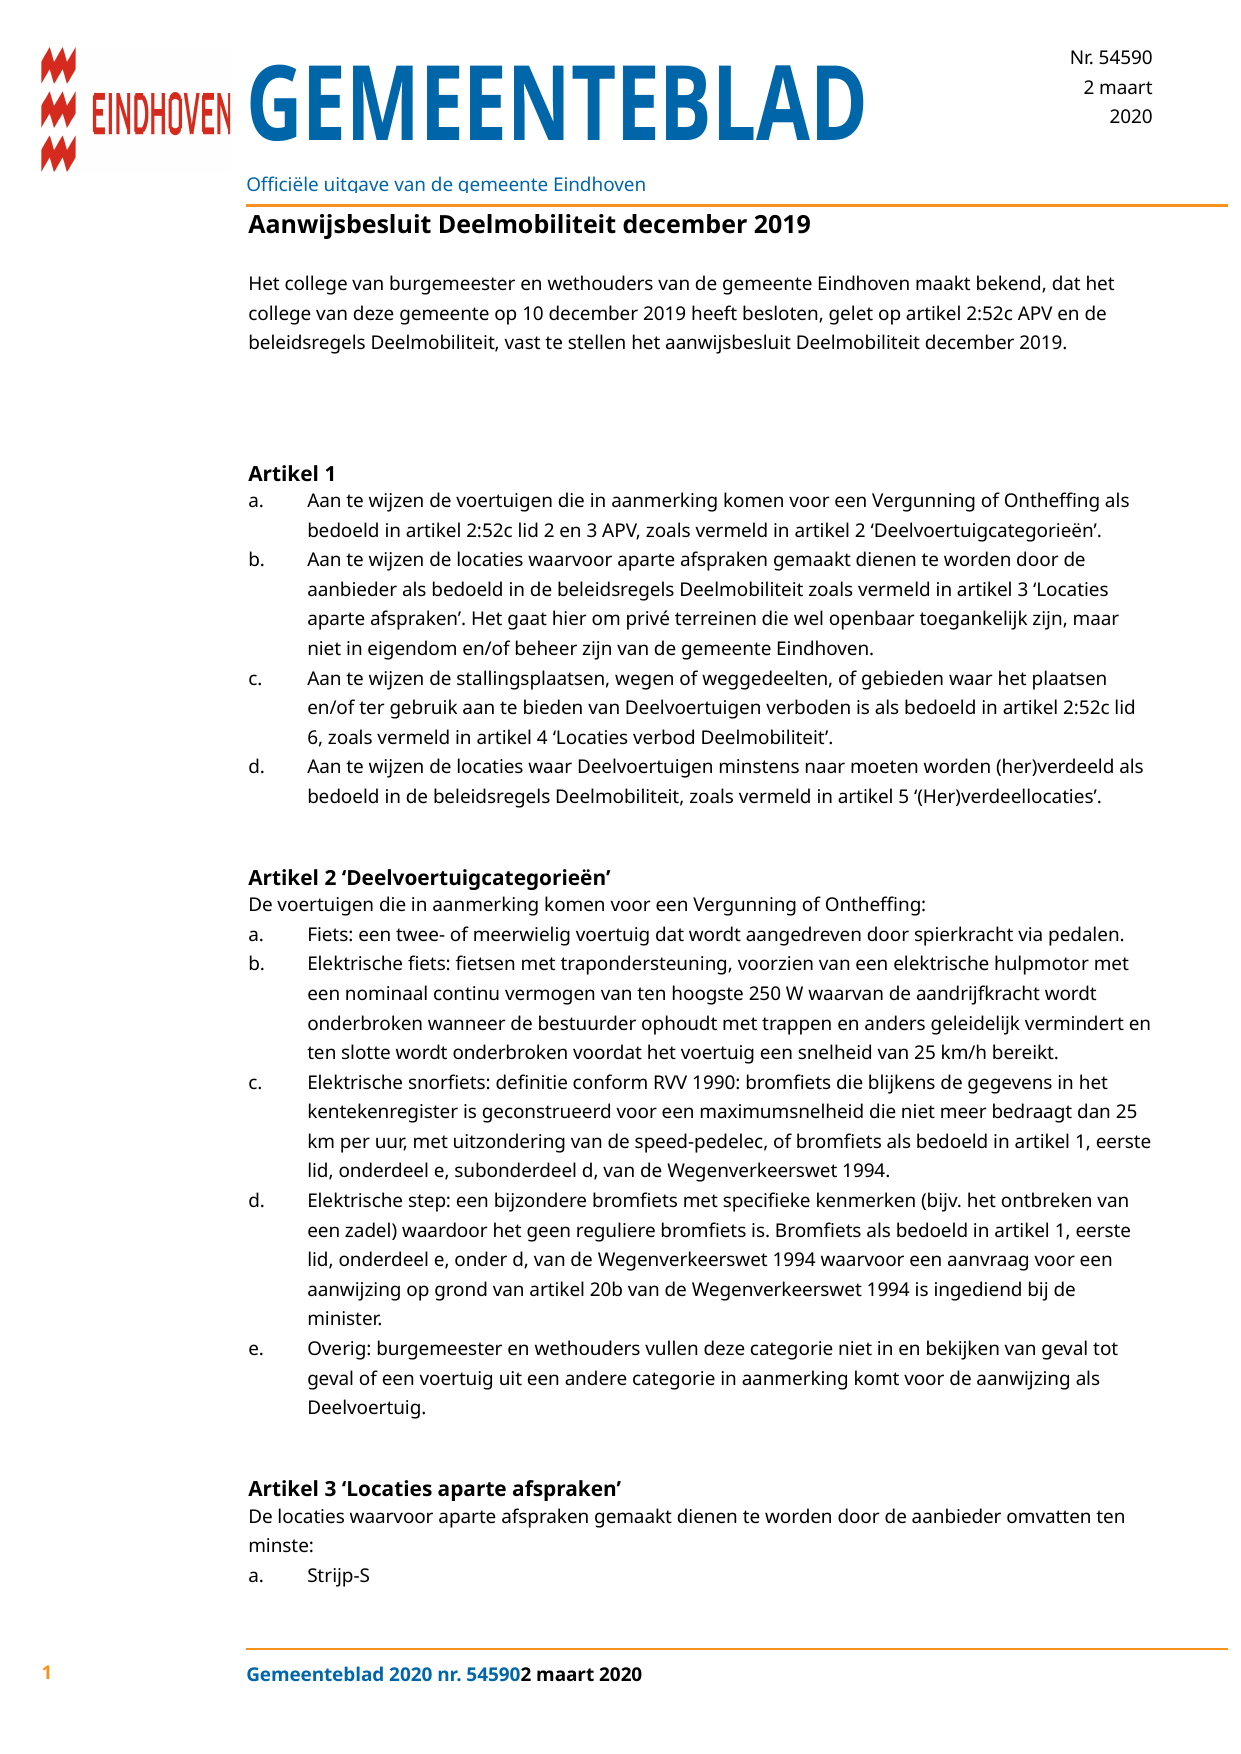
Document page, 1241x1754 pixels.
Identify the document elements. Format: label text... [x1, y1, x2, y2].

list Elektrische fiets: fietsen met trapondersteuning, voorzien van een elektrische hulpmotor met een nominaal continu vermogen van ten hoogste 250 W waarvan de aandrijfkracht wordt onderbroken wanneer de bestuurder ophoudt met trappen en anders geleidelijk vermindert en ten slotte wordt onderbroken voordat het voertuig een snelheid van 25 km/h bereikt. [248, 951, 1152, 1065]
list Elektrische snorfiets: definitie conform RVV 1990: bromfiets die blijkens de gegevens in het kentekenregister is geconstrueerd voor een maximumsnelheid die niet meer bedraagt dan 25 km per uur, met uitzondering van de speed-pedelec, of bromfiets als bedoeld in artikel 1, eerste lid, onderdeel e, subonderdeel d, van de Wegenverkeerswet 1994. [248, 1069, 1152, 1183]
list Aan te wijzen de locaties waar Deelvoertuigen minstens naar moeten worden (her)verdeeld als bedoeld in de beleidsregels Deelmobiliteit, zoals vermeld in artikel 5 ‘(Her)verdeellocaties’. [248, 753, 1152, 809]
list Aan te wijzen de voertuigen die in aanmerking komen voor een Vergunning of Ontheffing als bedoeld in artikel 2:52c lid 2 en 3 APV, zoals vermeld in artikel 2 ‘Deelvoertuigcategorieën’. [248, 487, 1152, 542]
list Aan te wijzen de stallingsplaatsen, wegen of weggedeelten, of gebieden waar het plaatsen en/of ter gebruik aan te bieden van Deelvoertuigen verboden is als bedoeld in artikel 2:52c lid 6, zoals vermeld in artikel 4 ‘Locaties verbod Deelmobiliteit’. [248, 665, 1152, 749]
text Artikel 3 ‘Locaties aparte afspraken’ [248, 1474, 1152, 1503]
list Overig: burgemeester en wethouders vullen deze categorie niet in en bekijken van geval tot geval of een voertuig uit een andere categorie in aanmerking komt voor de aanwijzing als Deelvoertuig. [248, 1335, 1152, 1420]
list Elektrische step: een bijzondere bromfiets met specifieke kenmerken (bijv. het ontbreken van een zadel) waardoor het geen reguliere bromfiets is. Bromfiets als bedoeld in artikel 1, eerste lid, onderdeel e, onder d, van de Wegenverkeerswet 1994 waarvoor een aanvraag voor een aanwijzing op grond van artikel 20b van de Wegenverkeerswet 1994 is ingediend bij de minister. [248, 1187, 1152, 1331]
list Strijp-S [248, 1562, 1152, 1588]
list Fiets: een twee- of meerwielig voertuig dat wordt aangedreven door spierkracht via pedalen. [248, 921, 1152, 947]
text Het college van burgemeester en wethouders van de gemeente Eindhoven maakt bekend, dat het college van deze gemeente op 10 december 2019 heeft besloten, gelet op artikel 2:52c APV en de beleidsregels Deelmobiliteit, vast te stellen het aanwijsbesluit Deelmobiliteit december 2019. [248, 270, 1152, 355]
text De voertuigen die in aanmerking komen voor een Vergunning of Ontheffing: [248, 891, 1152, 917]
text Artikel 1 [248, 459, 1152, 487]
text Aanwijsbesluit Deelmobiliteit december 2019 [248, 207, 1152, 241]
list Aan te wijzen de locaties waarvoor aparte afspraken gemaakt dienen te worden door de aanbieder als bedoeld in de beleidsregels Deelmobiliteit zoals vermeld in artikel 3 ‘Locaties aparte afspraken’. Het gaat hier om privé terreinen die wel openbaar toegankelijk zijn, maar niet in eigendom en/of beheer zijn van de gemeente Eindhoven. [248, 546, 1152, 661]
picture [41, 47, 231, 172]
text Artikel 2 ‘Deelvoertuigcategorieën’ [248, 863, 1152, 891]
text De locaties waarvoor aparte afspraken gemaakt dienen te worden door de aanbieder omvatten ten minste: [248, 1503, 1152, 1558]
